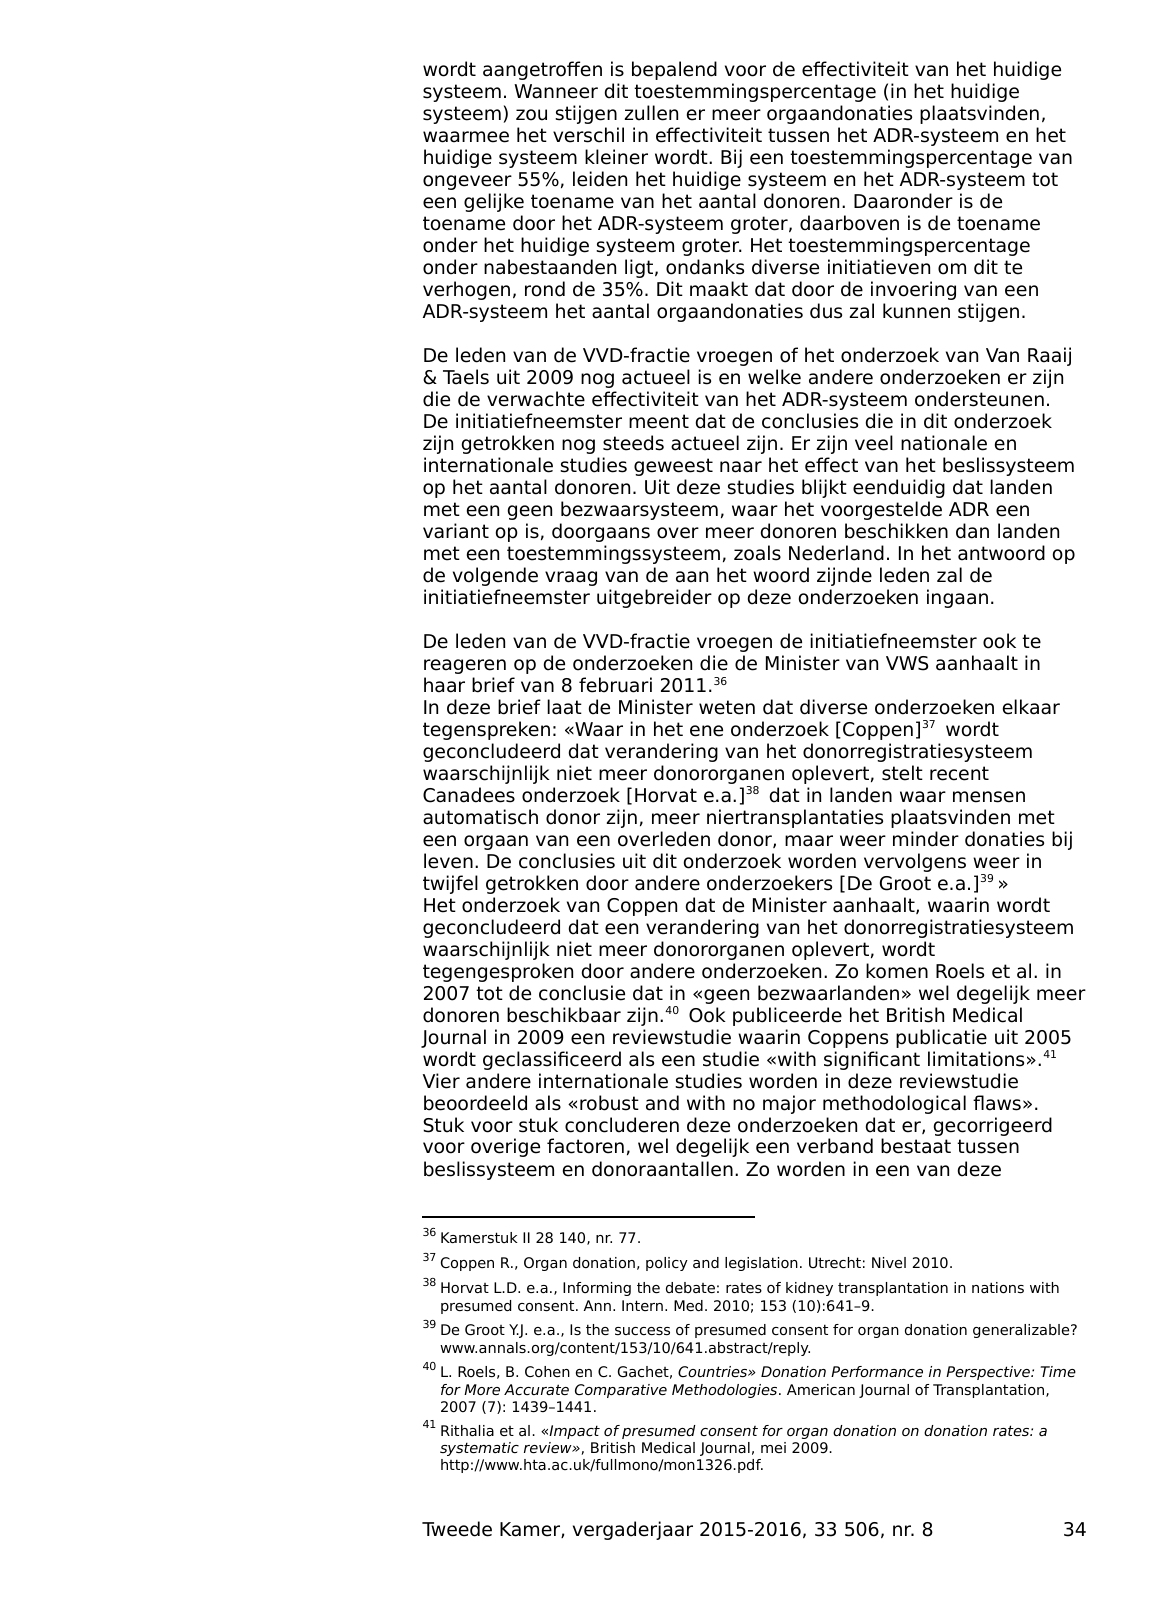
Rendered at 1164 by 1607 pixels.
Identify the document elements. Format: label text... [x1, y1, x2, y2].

text Coppen R., Organ donation, policy and legislation. Utrecht: Nivel 2010. [422, 1251, 1087, 1273]
text Rithalia et al. «Impact of presumed consent for organ donation on donation rates: a systematic review», British Medical Journal, mei 2009. http://www.hta.ac.uk/fullmono/mon1326.pdf. [422, 1418, 1087, 1474]
text In deze brief laat de Minister weten dat diverse onderzoeken elkaar tegenspreken: «Waar in het ene onderzoek [Coppen] wordt geconcludeerd dat verandering van het donorregistratiesysteem waarschijnlijk niet meer donororganen oplevert, stelt recent Canadees onderzoek [Horvat e.a.] dat in landen waar mensen automatisch donor zijn, meer niertransplantaties plaatsvinden met een orgaan van een overleden donor, maar weer minder donaties bij leven. De conclusies uit dit onderzoek worden vervolgens weer in twijfel getrokken door andere onderzoekers [De Groot e.a.]» [422, 697, 1087, 895]
text L. Roels, B. Cohen en C. Gachet, Countries» Donation Performance in Perspective: Time for More Accurate Comparative Methodologies. American Journal of Transplantation, 2007 (7): 1439–1441. [422, 1360, 1087, 1416]
text toename door het ADR-systeem groter, daarboven is de toename onder het huidige systeem groter. Het toestemmingspercentage onder nabestaanden ligt, ondanks diverse initiatieven om dit te verhogen, rond de 35%. Dit maakt dat door de invoering van een ADR-systeem het aantal orgaandonaties dus zal kunnen stijgen. [422, 213, 1087, 323]
text wordt aangetroffen is bepalend voor de effectiviteit van het huidige systeem. Wanneer dit toestemmingspercentage (in het huidige systeem) zou stijgen zullen er meer orgaandonaties plaatsvinden, waarmee het verschil in effectiviteit tussen het ADR-systeem en het huidige systeem kleiner wordt. Bij een toestemmingspercentage van ongeveer 55%, leiden het huidige systeem en het ADR-systeem tot een gelijke toename van het aantal donoren. Daaronder is de [422, 59, 1087, 213]
text Het onderzoek van Coppen dat de Minister aanhaalt, waarin wordt geconcludeerd dat een verandering van het donorregistratiesysteem waarschijnlijk niet meer donororganen oplevert, wordt tegengesproken door andere onderzoeken. Zo komen Roels et al. in 2007 tot de conclusie dat in «geen bezwaarlanden» wel degelijk meer donoren beschikbaar zijn. Ook publiceerde het British Medical Journal in 2009 een reviewstudie waarin Coppens publicatie uit 2005 wordt geclassificeerd als een studie «with significant limitations». Vier andere internationale studies worden in deze reviewstudie beoordeeld als «robust and with no major methodological flaws». Stuk voor stuk concluderen deze onderzoeken dat er, gecorrigeerd voor overige factoren, wel degelijk een verband bestaat tussen beslissysteem en donoraantallen. Zo worden in een van deze [422, 895, 1087, 1180]
text De initiatiefneemster meent dat de conclusies die in dit onderzoek zijn getrokken nog steeds actueel zijn. Er zijn veel nationale en internationale studies geweest naar het effect van het beslissysteem op het aantal donoren. Uit deze studies blijkt eenduidig dat landen met een geen bezwaarsysteem, waar het voorgestelde ADR een variant op is, doorgaans over meer donoren beschikken dan landen met een toestemmingssysteem, zoals Nederland. In het antwoord op de volgende vraag van de aan het woord zijnde leden zal de initiatiefneemster uitgebreider op deze onderzoeken ingaan. [422, 411, 1087, 609]
text De leden van de VVD-fractie vroegen de initiatiefneemster ook te reageren op de onderzoeken die de Minister van VWS aanhaalt in haar brief van 8 februari 2011. [422, 631, 1087, 697]
text De Groot Y.J. e.a., Is the success of presumed consent for organ donation generalizable? www.annals.org/content/153/10/641.abstract/reply. [422, 1318, 1087, 1357]
text Kamerstuk II 28 140, nr. 77. [422, 1226, 1087, 1248]
text Horvat L.D. e.a., Informing the debate: rates of kidney transplantation in nations with presumed consent. Ann. Intern. Med. 2010; 153 (10):641–9. [422, 1276, 1087, 1315]
text De leden van de VVD-fractie vroegen of het onderzoek van Van Raaij & Taels uit 2009 nog actueel is en welke andere onderzoeken er zijn die de verwachte effectiviteit van het ADR-systeem ondersteunen. [422, 345, 1087, 411]
